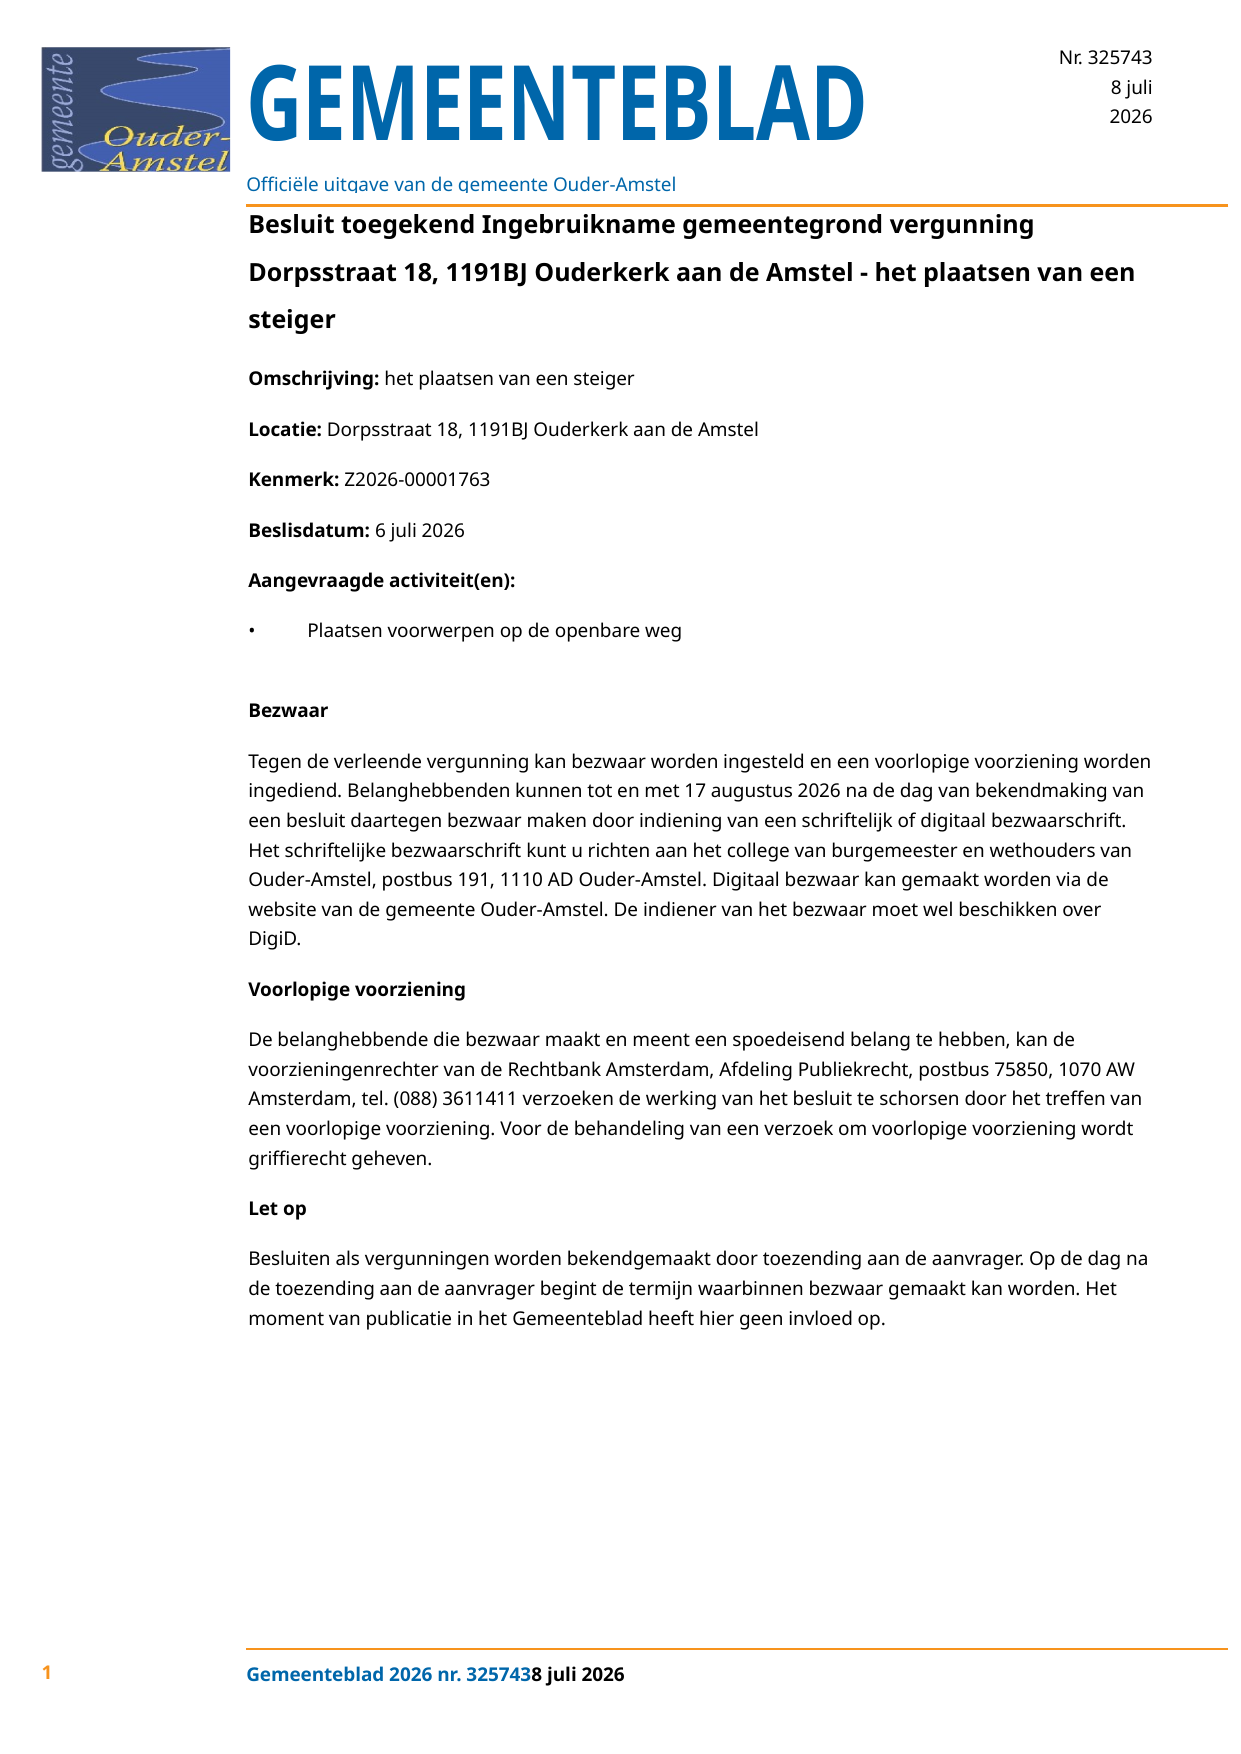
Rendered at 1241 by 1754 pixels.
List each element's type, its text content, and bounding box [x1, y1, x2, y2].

text Let op [248, 1195, 1152, 1221]
text Bezwaar [248, 698, 1152, 723]
text Aangevraagde activiteit(en): [248, 567, 1152, 593]
text De belanghebbende die bezwaar maakt en meent een spoedeisend belang te hebben, kan de voorzieningenrechter van de Rechtbank Amsterdam, Afdeling Publiekrecht, postbus 75850, 1070 AW Amsterdam, tel. (088) 3611411 verzoeken de werking van het besluit te schorsen door het treffen van een voorlopige voorziening. Voor de behandeling van een verzoek om voorlopige voorziening wordt griffierecht geheven. [248, 1026, 1152, 1170]
text Omschrijving: het plaatsen van een steiger [248, 366, 1152, 391]
text Locatie: Dorpsstraat 18, 1191BJ Ouderkerk aan de Amstel [248, 416, 1152, 442]
text Tegen de verleende vergunning kan bezwaar worden ingesteld en een voorlopige voorziening worden ingediend. Belanghebbenden kunnen tot en met 17 augustus 2026 na de dag van bekendmaking van een besluit daartegen bezwaar maken door indiening van een schriftelijk of digitaal bezwaarschrift. Het schriftelijke bezwaarschrift kunt u richten aan het college van burgemeester en wethouders van Ouder-Amstel, postbus 191, 1110 AD Ouder-Amstel. Digitaal bezwaar kan gemaakt worden via de website van de gemeente Ouder-Amstel. De indiener van het bezwaar moet wel beschikken over DigiD. [248, 748, 1152, 951]
picture [41, 47, 231, 172]
list Plaatsen voorwerpen op de openbare weg [248, 618, 1152, 643]
text Besluit toegekend Ingebruikname gemeentegrond vergunning Dorpsstraat 18, 1191BJ Ouderkerk aan de Amstel - het plaatsen van een steiger [248, 207, 1152, 336]
text Kenmerk: Z2026-00001763 [248, 466, 1152, 492]
text Beslisdatum: 6 juli 2026 [248, 517, 1152, 542]
text Besluiten als vergunningen worden bekendgemaakt door toezending aan de aanvrager. Op de dag na de toezending aan de aanvrager begint de termijn waarbinnen bezwaar gemaakt kan worden. Het moment van publicatie in het Gemeenteblad heeft hier geen invloed op. [248, 1246, 1152, 1330]
text Voorlopige voorziening [248, 976, 1152, 1002]
